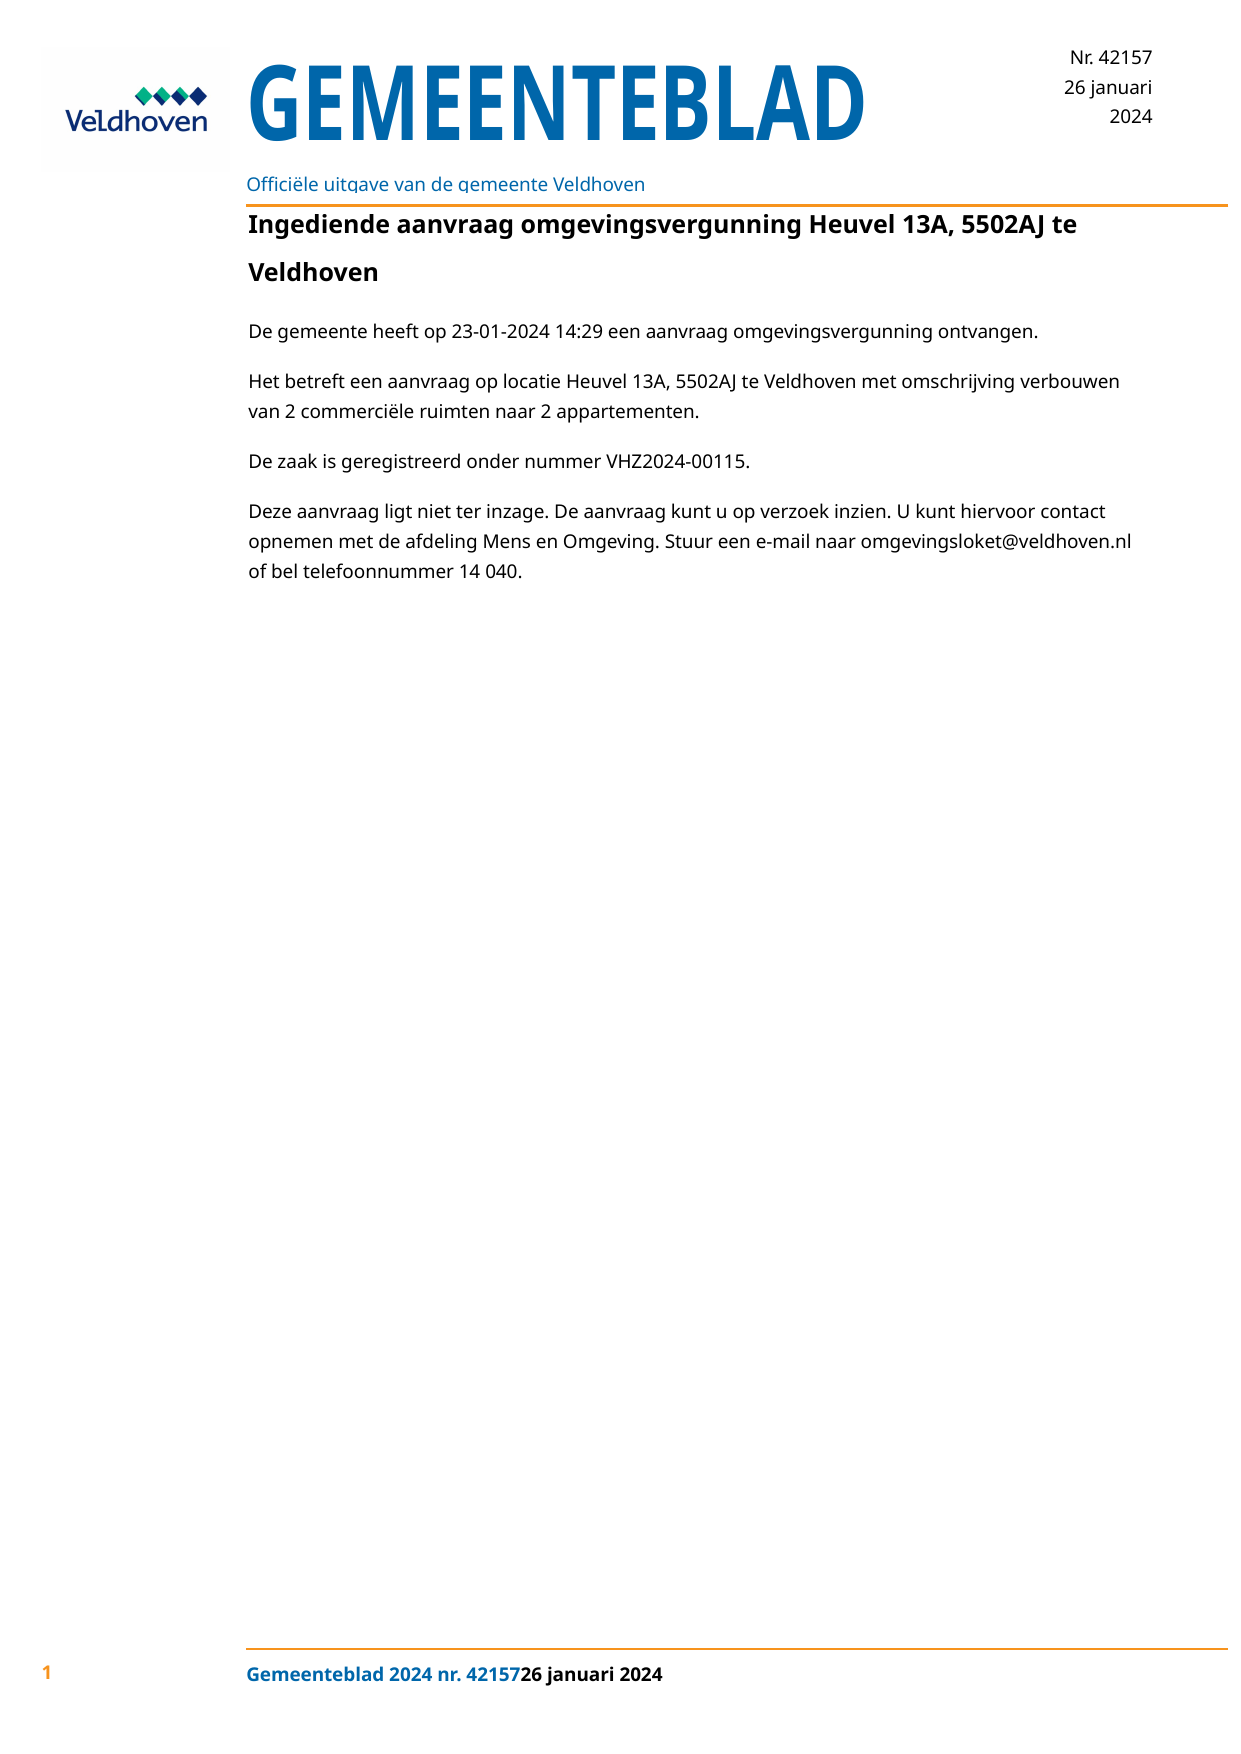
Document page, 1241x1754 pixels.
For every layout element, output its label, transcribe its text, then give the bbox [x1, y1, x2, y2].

text Ingediende aanvraag omgevingsvergunning Heuvel 13A, 5502AJ te Veldhoven [248, 207, 1152, 288]
picture [41, 47, 231, 172]
text De gemeente heeft op 23-01-2024 14:29 een aanvraag omgevingsvergunning ontvangen. [248, 318, 1152, 344]
text Deze aanvraag ligt niet ter inzage. De aanvraag kunt u op verzoek inzien. U kunt hiervoor contact opnemen met de afdeling Mens en Omgeving. Stuur een e-mail naar omgevingsloket@veldhoven.nl of bel telefoonnummer 14 040. [248, 499, 1152, 584]
text De zaak is geregistreerd onder nummer VHZ2024-00115. [248, 448, 1152, 474]
text Het betreft een aanvraag op locatie Heuvel 13A, 5502AJ te Veldhoven met omschrijving verbouwen van 2 commerciële ruimten naar 2 appartementen. [248, 368, 1152, 424]
